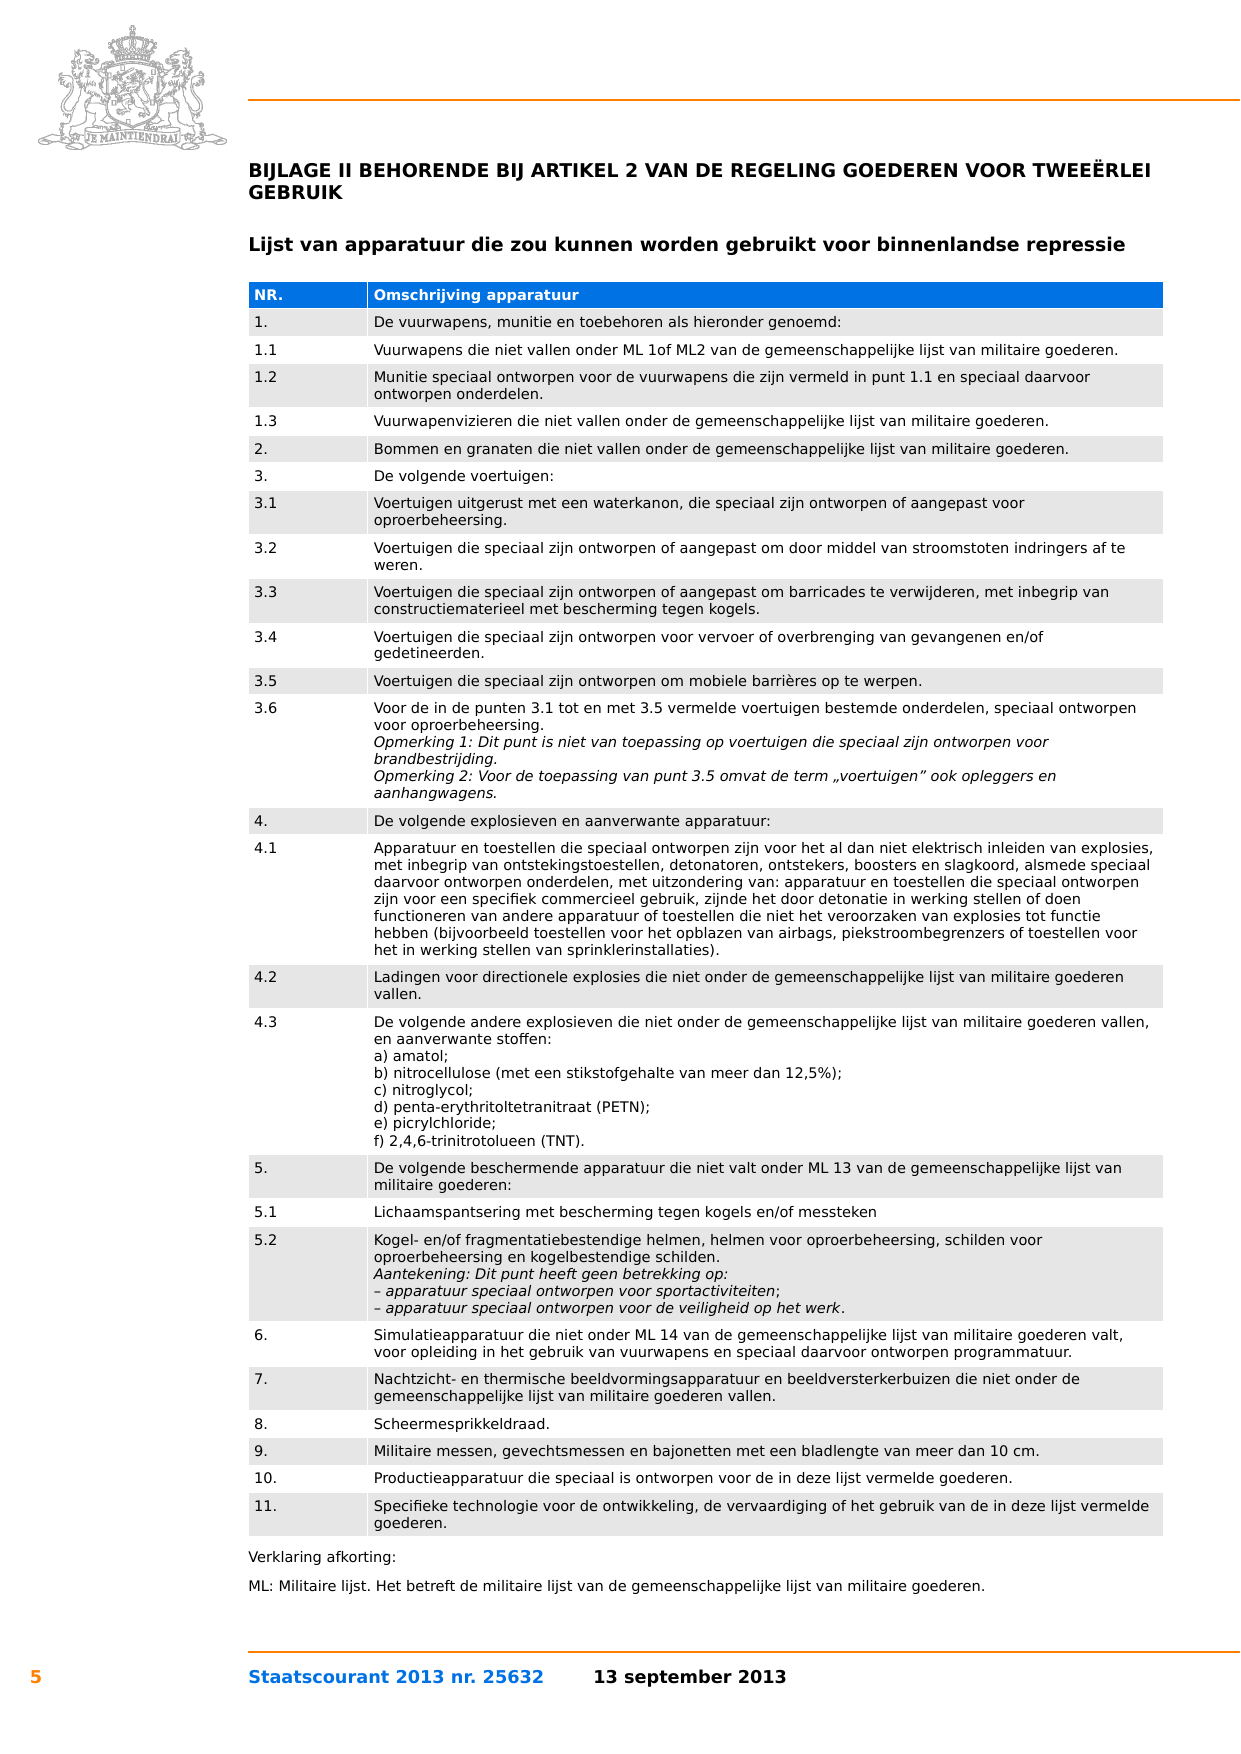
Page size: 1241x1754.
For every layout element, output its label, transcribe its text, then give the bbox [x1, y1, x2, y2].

table_header Omschrijving apparatuur [368, 282, 1163, 308]
table_cell Nachtzicht- en thermische beeldvormingsapparatuur en beeldversterkerbuizen die niet onder de gemeenschappelijke lijst van militaire goederen vallen. [368, 1367, 1163, 1410]
table_cell Ladingen voor directionele explosies die niet onder de gemeenschappelijke lijst van militaire goederen vallen. [368, 965, 1163, 1008]
table_cell Voertuigen die speciaal zijn ontworpen of aangepast om door middel van stroomstoten indringers af te weren. [368, 535, 1163, 578]
table_cell 1. [249, 309, 367, 336]
table_cell 1.3 [249, 409, 367, 435]
table_cell 4.1 [249, 835, 367, 963]
table_cell 3.4 [249, 624, 367, 667]
table_cell Kogel- en/of fragmentatiebestendige helmen, helmen voor oproerbeheersing, schilden voor oproerbeheersing en kogelbestendige schilden. Aantekening: Dit punt heeft geen betrekking op: – apparatuur speciaal ontworpen voor sportactiviteiten; – apparatuur speciaal ontworpen voor de veiligheid op het werk. [368, 1227, 1163, 1321]
table_cell De volgende beschermende apparatuur die niet valt onder ML 13 van de gemeenschappelijke lijst van militaire goederen: [368, 1155, 1163, 1198]
table_cell 3. [249, 463, 367, 489]
table_cell Voertuigen die speciaal zijn ontworpen voor vervoer of overbrenging van gevangenen en/of gedetineerden. [368, 624, 1163, 667]
table_cell Apparatuur en toestellen die speciaal ontworpen zijn voor het al dan niet elektrisch inleiden van explosies, met inbegrip van ontstekingstoestellen, detonatoren, ontstekers, boosters en slagkoord, alsmede speciaal daarvoor ontworpen onderdelen, met uitzondering van: apparatuur en toestellen die speciaal ontworpen zijn voor een specifiek commercieel gebruik, zijnde het door detonatie in werking stellen of doen functioneren van andere apparatuur of toestellen die niet het veroorzaken van explosies tot functie hebben (bijvoorbeeld toestellen voor het opblazen van airbags, piekstroombegrenzers of toestellen voor het in werking stellen van sprinklerinstallaties). [368, 835, 1163, 963]
table_header NR. [249, 282, 367, 308]
table_cell 2. [249, 436, 367, 462]
table_cell 11. [249, 1493, 367, 1536]
table_cell 1.2 [249, 364, 367, 407]
table_cell 6. [249, 1322, 367, 1366]
table_cell De volgende explosieven en aanverwante apparatuur: [368, 808, 1163, 834]
table_cell Scheermesprikkeldraad. [368, 1411, 1163, 1437]
table_cell Militaire messen, gevechtsmessen en bajonetten met een bladlengte van meer dan 10 cm. [368, 1438, 1163, 1465]
table_cell 5.2 [249, 1227, 367, 1321]
table_cell 4.2 [249, 965, 367, 1008]
table_cell De volgende voertuigen: [368, 463, 1163, 489]
subtitle BIJLAGE II BEHORENDE BIJ ARTIKEL 2 VAN DE REGELING GOEDEREN VOOR TWEEËRLEI GEBRUIK [248, 160, 1163, 204]
table_cell 9. [249, 1438, 367, 1465]
table_cell 3.1 [249, 491, 367, 534]
table_cell 8. [249, 1411, 367, 1437]
table_cell 5. [249, 1155, 367, 1198]
table_cell 10. [249, 1466, 367, 1492]
table_cell Productieapparatuur die speciaal is ontworpen voor de in deze lijst vermelde goederen. [368, 1466, 1163, 1492]
table_cell 4. [249, 808, 367, 834]
table_cell De vuurwapens, munitie en toebehoren als hieronder genoemd: [368, 309, 1163, 336]
table_cell Bommen en granaten die niet vallen onder de gemeenschappelijke lijst van militaire goederen. [368, 436, 1163, 462]
picture [38, 25, 227, 150]
table_cell Munitie speciaal ontworpen voor de vuurwapens die zijn vermeld in punt 1.1 en speciaal daarvoor ontworpen onderdelen. [368, 364, 1163, 407]
table_cell Specifieke technologie voor de ontwikkeling, de vervaardiging of het gebruik van de in deze lijst vermelde goederen. [368, 1493, 1163, 1536]
table_cell 7. [249, 1367, 367, 1410]
table_cell Lichaamspantsering met bescherming tegen kogels en/of messteken [368, 1200, 1163, 1226]
table_cell 3.5 [249, 668, 367, 694]
subtitle Lijst van apparatuur die zou kunnen worden gebruikt voor binnenlandse repressie [248, 234, 1163, 256]
table_cell Vuurwapenvizieren die niet vallen onder de gemeenschappelijke lijst van militaire goederen. [368, 409, 1163, 435]
table_cell 3.2 [249, 535, 367, 578]
table_cell Voertuigen die speciaal zijn ontworpen of aangepast om barricades te verwijderen, met inbegrip van constructiematerieel met bescherming tegen kogels. [368, 579, 1163, 623]
table_cell 3.3 [249, 579, 367, 623]
table_cell Simulatieapparatuur die niet onder ML 14 van de gemeenschappelijke lijst van militaire goederen valt, voor opleiding in het gebruik van vuurwapens en speciaal daarvoor ontworpen programmatuur. [368, 1322, 1163, 1366]
table_cell Vuurwapens die niet vallen onder ML 1of ML2 van de gemeenschappelijke lijst van militaire goederen. [368, 337, 1163, 363]
table_cell 4.3 [249, 1009, 367, 1154]
table_cell Voertuigen die speciaal zijn ontworpen om mobiele barrières op te werpen. [368, 668, 1163, 694]
table_cell Voertuigen uitgerust met een waterkanon, die speciaal zijn ontworpen of aangepast voor oproerbeheersing. [368, 491, 1163, 534]
table_cell De volgende andere explosieven die niet onder de gemeenschappelijke lijst van militaire goederen vallen, en aanverwante stoffen: a) amatol; b) nitrocellulose (met een stikstofgehalte van meer dan 12,5%); c) nitroglycol; d) penta-erythritoltetranitraat (PETN); e) picrylchloride; f) 2,4,6-trinitrotolueen (TNT). [368, 1009, 1163, 1154]
table_cell 5.1 [249, 1200, 367, 1226]
table_cell Verklaring afkorting: ML: Militaire lijst. Het betreft de militaire lijst van de gemeenschappelijke lijst van militaire goederen. [248, 1538, 1163, 1595]
table_cell 3.6 [249, 696, 367, 807]
table_cell 1.1 [249, 337, 367, 363]
table_cell Voor de in de punten 3.1 tot en met 3.5 vermelde voertuigen bestemde onderdelen, speciaal ontworpen voor oproerbeheersing. Opmerking 1: Dit punt is niet van toepassing op voertuigen die speciaal zijn ontworpen voor brandbestrijding. Opmerking 2: Voor de toepassing van punt 3.5 omvat de term „voertuigen” ook opleggers en aanhangwagens. [368, 696, 1163, 807]
